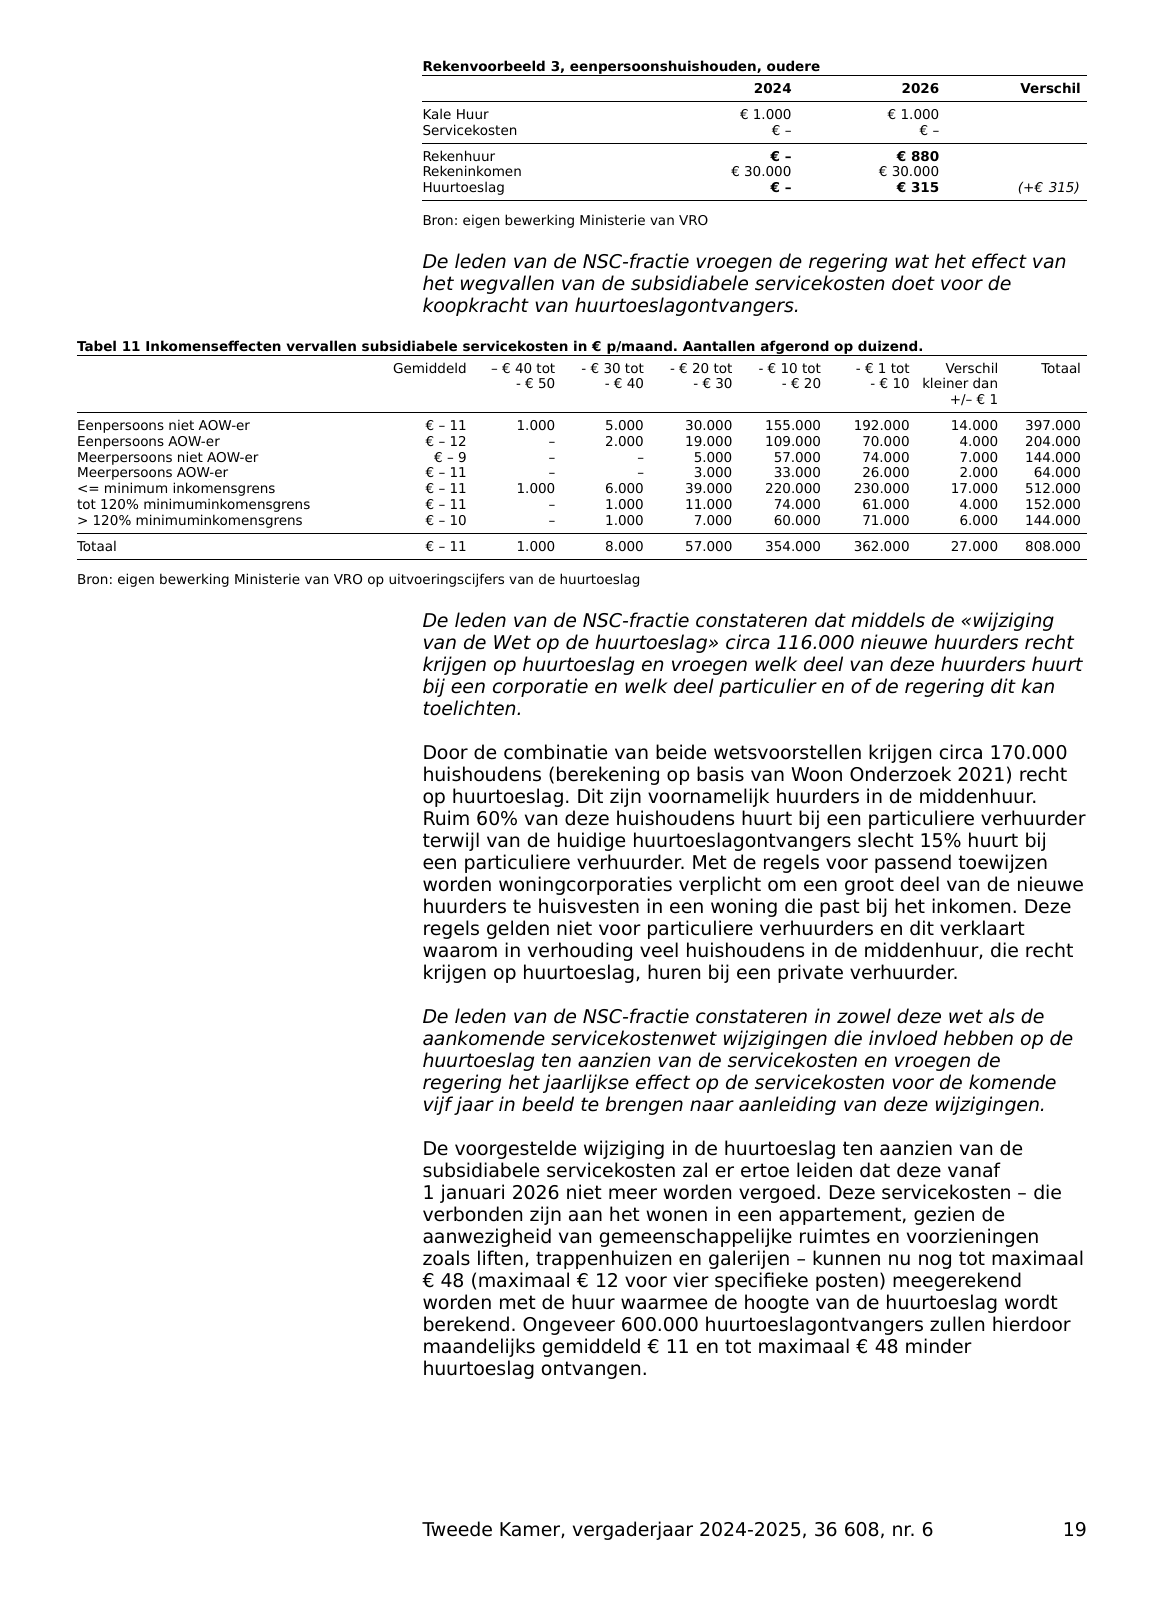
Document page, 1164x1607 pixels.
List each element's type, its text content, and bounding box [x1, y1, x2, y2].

text De leden van de NSC-fractie vroegen de regering wat het effect van het wegvallen van de subsidiabele servicekosten doet voor de koopkracht van huurtoeslagontvangers. [422, 251, 1087, 317]
table_cell 7.000 [915, 450, 1004, 465]
table_cell Eenpersoons AOW-er [77, 434, 384, 449]
table_cell 192.000 [827, 413, 915, 434]
table_cell 2024 [650, 76, 797, 101]
table_cell 19.000 [650, 434, 738, 449]
table_cell 71.000 [827, 513, 915, 533]
table_cell – [473, 450, 561, 465]
table_cell 155.000 [738, 413, 827, 434]
text De leden van de NSC-fractie constateren dat middels de «wijziging van de Wet op de huurtoeslag» circa 116.000 nieuwe huurders recht krijgen op huurtoeslag en vroegen welk deel van deze huurders huurt bij een corporatie en welk deel particulier en of de regering dit kan toelichten. [422, 610, 1087, 719]
table_cell Meerpersoons AOW-er [77, 465, 384, 481]
table_cell 60.000 [738, 513, 827, 533]
text De voorgestelde wijziging in de huurtoeslag ten aanzien van de subsidiabele servicekosten zal er ertoe leiden dat deze vanaf 1 januari 2026 niet meer worden vergoed. Deze servicekosten – die verbonden zijn aan het wonen in een appartement, gezien de aanwezigheid van gemeenschappelijke ruimtes en voorzieningen zoals liften, trappenhuizen en galerijen – kunnen nu nog tot maximaal € 48 (maximaal € 12 voor vier specifieke posten) meegerekend worden met de huur waarmee de hoogte van de huurtoeslag wordt berekend. Ongeveer 600.000 huurtoeslagontvangers zullen hierdoor maandelijks gemiddeld € 11 en tot maximaal € 48 minder huurtoeslag ontvangen. [422, 1138, 1087, 1379]
table_cell 230.000 [827, 481, 915, 497]
table_cell 27.000 [915, 534, 1004, 559]
table_cell 1.000 [473, 534, 561, 559]
table_cell 220.000 [738, 481, 827, 497]
table_cell € – [650, 180, 797, 200]
table_cell (+€ 315) [945, 180, 1087, 200]
table_cell € – 10 [384, 513, 472, 533]
table_cell 362.000 [827, 534, 915, 559]
table_cell Totaal [77, 534, 384, 559]
table_cell 808.000 [1004, 534, 1087, 559]
table_cell 11.000 [650, 497, 738, 512]
table_cell 74.000 [738, 497, 827, 512]
table_cell 4.000 [915, 497, 1004, 512]
table_cell 64.000 [1004, 465, 1087, 481]
table_cell Gemiddeld [384, 356, 472, 412]
table_cell € 30.000 [650, 164, 797, 180]
table_cell Huurtoeslag [422, 180, 649, 200]
table_cell 5.000 [650, 450, 738, 465]
table_cell € – [650, 144, 797, 164]
table_cell - € 1 tot - € 10 [827, 356, 915, 412]
table_cell € 30.000 [797, 164, 945, 180]
table_cell Rekenhuur [422, 144, 649, 164]
table_cell € – 12 [384, 434, 472, 449]
table_cell <= minimum inkomensgrens [77, 481, 384, 497]
table_cell 1.000 [473, 481, 561, 497]
table_header Rekenvoorbeeld 3, eenpersoonshuishouden, oudere [422, 59, 1087, 75]
table_cell > 120% minimuminkomensgrens [77, 513, 384, 533]
table_cell 2.000 [915, 465, 1004, 481]
table_cell Meerpersoons niet AOW-er [77, 450, 384, 465]
table_cell 512.000 [1004, 481, 1087, 497]
table_cell 1.000 [473, 413, 561, 434]
table_cell 3.000 [650, 465, 738, 481]
text De leden van de NSC-fractie constateren in zowel deze wet als de aankomende servicekostenwet wijzigingen die invloed hebben op de huurtoeslag ten aanzien van de servicekosten en vroegen de regering het jaarlijkse effect op de servicekosten voor de komende vijf jaar in beeld te brengen naar aanleiding van deze wijzigingen. [422, 1006, 1087, 1116]
table_cell Rekeninkomen [422, 164, 649, 180]
table_cell € 880 [797, 144, 945, 164]
table_cell 6.000 [915, 513, 1004, 533]
table_cell 7.000 [650, 513, 738, 533]
table_cell € 1.000 [797, 102, 945, 122]
table_cell 39.000 [650, 481, 738, 497]
table_cell [422, 76, 649, 101]
table_cell – [473, 434, 561, 449]
table_cell 144.000 [1004, 450, 1087, 465]
table_cell Eenpersoons niet AOW-er [77, 413, 384, 434]
table_cell [945, 102, 1087, 122]
table_cell € – 11 [384, 534, 472, 559]
table_cell [77, 356, 384, 412]
table_cell € 1.000 [650, 102, 797, 122]
table_cell 354.000 [738, 534, 827, 559]
table_cell 6.000 [561, 481, 649, 497]
table_cell € – 11 [384, 413, 472, 434]
table_cell 33.000 [738, 465, 827, 481]
table_cell – [473, 465, 561, 481]
table_cell 74.000 [827, 450, 915, 465]
table_cell - € 30 tot - € 40 [561, 356, 649, 412]
table_cell € – [797, 123, 945, 143]
table_cell - € 10 tot - € 20 [738, 356, 827, 412]
table_header Tabel 11 Inkomenseffecten vervallen subsidiabele servicekosten in € p/maand. Aantallen afgerond op duizend. [77, 339, 1087, 355]
table_cell 8.000 [561, 534, 649, 559]
table_cell Verschil kleiner dan +/– € 1 [915, 356, 1004, 412]
table_cell 1.000 [561, 513, 649, 533]
table_cell € – 9 [384, 450, 472, 465]
table_cell – [473, 513, 561, 533]
table_cell 26.000 [827, 465, 915, 481]
table_cell Verschil [945, 76, 1087, 101]
table_cell € 315 [797, 180, 945, 200]
table_cell – € 40 tot - € 50 [473, 356, 561, 412]
table_cell 61.000 [827, 497, 915, 512]
table_cell Kale Huur [422, 102, 649, 122]
table_cell 109.000 [738, 434, 827, 449]
table_cell 204.000 [1004, 434, 1087, 449]
table_cell 2.000 [561, 434, 649, 449]
text Door de combinatie van beide wetsvoorstellen krijgen circa 170.000 huishoudens (berekening op basis van Woon Onderzoek 2021) recht op huurtoeslag. Dit zijn voornamelijk huurders in de middenhuur. Ruim 60% van deze huishoudens huurt bij een particuliere verhuurder terwijl van de huidige huurtoeslagontvangers slecht 15% huurt bij een particuliere verhuurder. Met de regels voor passend toewijzen worden woningcorporaties verplicht om een groot deel van de nieuwe huurders te huisvesten in een woning die past bij het inkomen. Deze regels gelden niet voor particuliere verhuurders en dit verklaart waarom in verhouding veel huishoudens in de middenhuur, die recht krijgen op huurtoeslag, huren bij een private verhuurder. [422, 742, 1087, 983]
table_cell Servicekosten [422, 123, 649, 143]
table_cell 14.000 [915, 413, 1004, 434]
table_cell - € 20 tot - € 30 [650, 356, 738, 412]
table_cell 17.000 [915, 481, 1004, 497]
table_cell Bron: eigen bewerking Ministerie van VRO op uitvoeringscijfers van de huurtoeslag [77, 560, 1087, 587]
table_cell 397.000 [1004, 413, 1087, 434]
table_cell 30.000 [650, 413, 738, 434]
table_cell € – 11 [384, 465, 472, 481]
table_cell Bron: eigen bewerking Ministerie van VRO [422, 201, 1087, 229]
table_cell 5.000 [561, 413, 649, 434]
table_cell – [561, 450, 649, 465]
table_cell 57.000 [738, 450, 827, 465]
table_cell € – 11 [384, 497, 472, 512]
table_cell [945, 123, 1087, 143]
table_cell – [561, 465, 649, 481]
table_cell 144.000 [1004, 513, 1087, 533]
table_cell 1.000 [561, 497, 649, 512]
table_cell 57.000 [650, 534, 738, 559]
table_cell [945, 164, 1087, 180]
table_cell € – [650, 123, 797, 143]
table_cell 4.000 [915, 434, 1004, 449]
table_cell 152.000 [1004, 497, 1087, 512]
table_cell 2026 [797, 76, 945, 101]
table_cell Totaal [1004, 356, 1087, 412]
table_cell € – 11 [384, 481, 472, 497]
table_cell tot 120% minimuminkomensgrens [77, 497, 384, 512]
table_cell 70.000 [827, 434, 915, 449]
table_cell [945, 144, 1087, 164]
table_cell – [473, 497, 561, 512]
